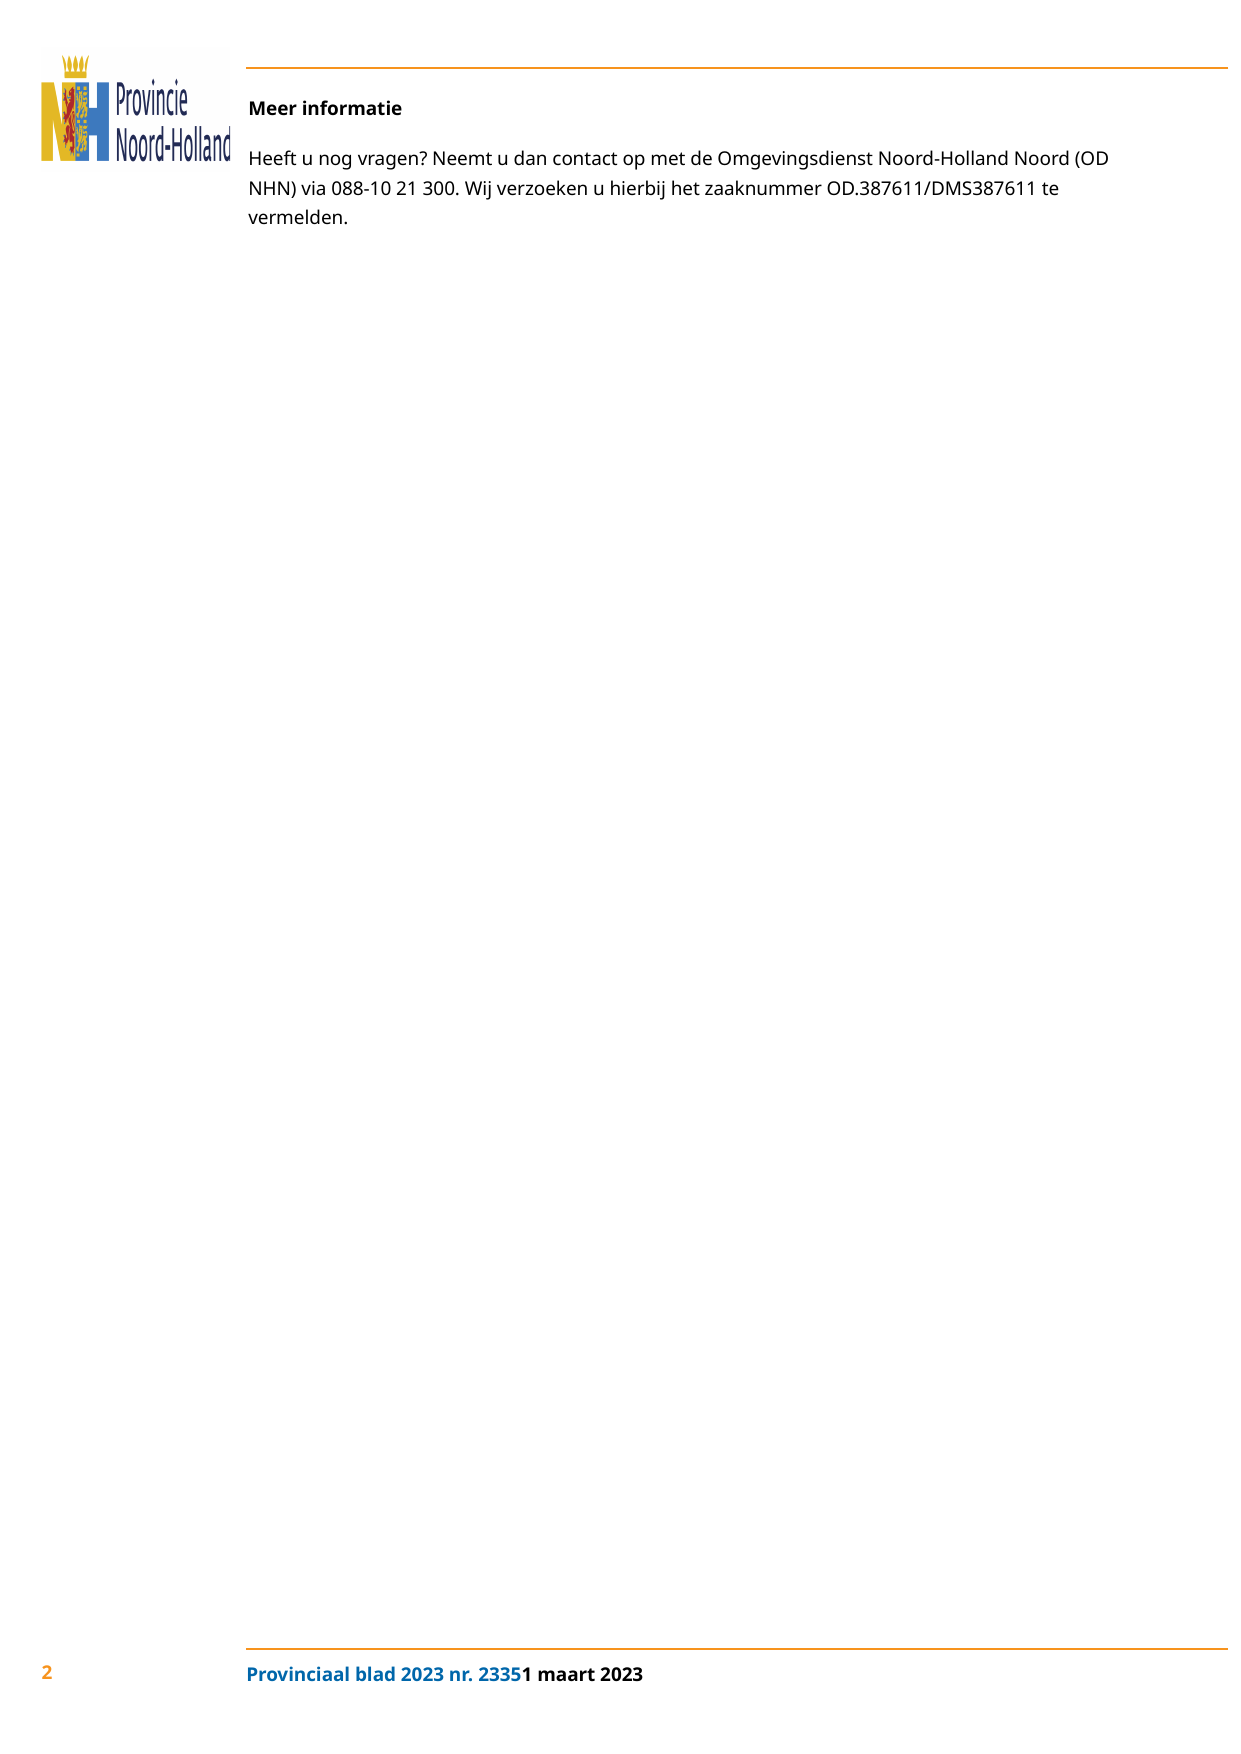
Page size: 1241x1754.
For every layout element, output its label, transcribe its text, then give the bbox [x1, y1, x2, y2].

text Heeft u nog vragen? Neemt u dan contact op met de Omgevingsdienst Noord-Holland Noord (OD NHN) via 088-10 21 300. Wij verzoeken u hierbij het zaaknummer OD.387611/DMS387611 te vermelden. [248, 145, 1152, 230]
picture [41, 47, 231, 172]
text Meer informatie [248, 95, 1152, 121]
